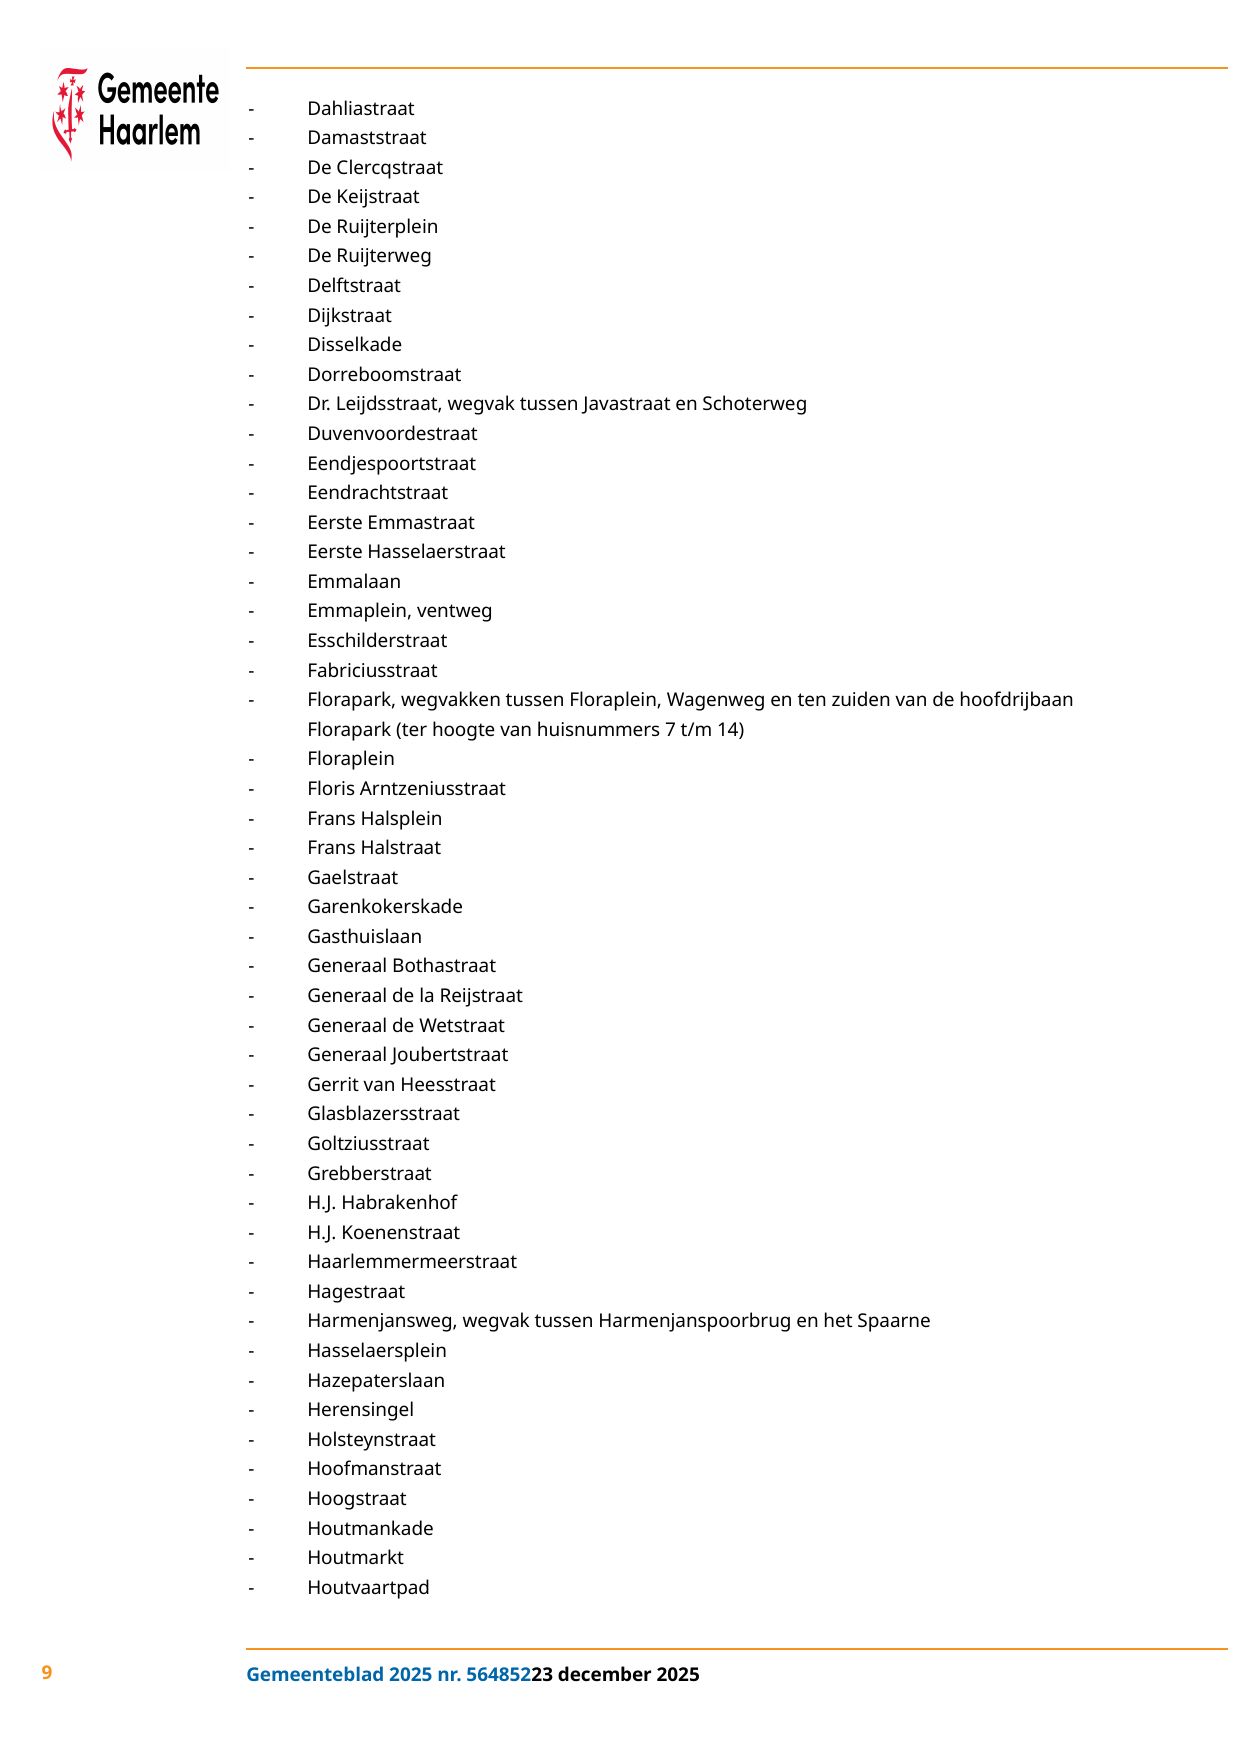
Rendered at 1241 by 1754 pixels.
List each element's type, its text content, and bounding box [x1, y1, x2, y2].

list Harmenjansweg, wegvak tussen Harmenjanspoorbrug en het Spaarne [248, 1308, 1152, 1333]
list Eendrachtstraat [248, 479, 1152, 505]
list Hasselaersplein [248, 1337, 1152, 1363]
list De Clercqstraat [248, 154, 1152, 180]
list Emmaplein, ventweg [248, 598, 1152, 623]
list Florapark, wegvakken tussen Floraplein, Wagenweg en ten zuiden van de hoofdrijbaan Florapark (ter hoogte van huisnummers 7 t/m 14) [248, 686, 1152, 742]
list De Keijstraat [248, 183, 1152, 209]
list Hoofmanstraat [248, 1456, 1152, 1481]
list Frans Halsplein [248, 805, 1152, 831]
list Esschilderstraat [248, 627, 1152, 653]
list Gasthuislaan [248, 923, 1152, 949]
list Eendjespoortstraat [248, 450, 1152, 476]
list Goltziusstraat [248, 1130, 1152, 1156]
list Garenkokerskade [248, 893, 1152, 919]
list Generaal de la Reijstraat [248, 982, 1152, 1008]
list Hagestraat [248, 1278, 1152, 1304]
list Haarlemmermeerstraat [248, 1248, 1152, 1274]
list Generaal Bothastraat [248, 953, 1152, 978]
list Holsteynstraat [248, 1426, 1152, 1452]
list Dijkstraat [248, 302, 1152, 328]
list Fabriciusstraat [248, 657, 1152, 683]
list Duvenvoordestraat [248, 420, 1152, 446]
list Houtvaartpad [248, 1574, 1152, 1600]
list Grebberstraat [248, 1160, 1152, 1186]
list De Ruijterweg [248, 243, 1152, 268]
list Eerste Hasselaerstraat [248, 538, 1152, 564]
list Dahliastraat [248, 95, 1152, 121]
list Dr. Leijdsstraat, wegvak tussen Javastraat en Schoterweg [248, 391, 1152, 416]
list De Ruijterplein [248, 213, 1152, 239]
list Hoogstraat [248, 1485, 1152, 1511]
list Gaelstraat [248, 864, 1152, 890]
list Eerste Emmastraat [248, 509, 1152, 535]
list Damaststraat [248, 124, 1152, 150]
list Herensingel [248, 1396, 1152, 1422]
list Generaal de Wetstraat [248, 1012, 1152, 1038]
list Floraplein [248, 746, 1152, 771]
list Emmalaan [248, 568, 1152, 594]
list Gerrit van Heesstraat [248, 1071, 1152, 1097]
list Generaal Joubertstraat [248, 1041, 1152, 1067]
list Frans Halstraat [248, 834, 1152, 860]
list Hazepaterslaan [248, 1367, 1152, 1393]
list H.J. Koenenstraat [248, 1219, 1152, 1245]
picture [41, 47, 231, 172]
list Houtmarkt [248, 1544, 1152, 1570]
list Delftstraat [248, 272, 1152, 298]
list Houtmankade [248, 1515, 1152, 1541]
list H.J. Habrakenhof [248, 1189, 1152, 1215]
list Dorreboomstraat [248, 361, 1152, 387]
list Floris Arntzeniusstraat [248, 775, 1152, 801]
list Disselkade [248, 331, 1152, 357]
list Glasblazersstraat [248, 1101, 1152, 1126]
